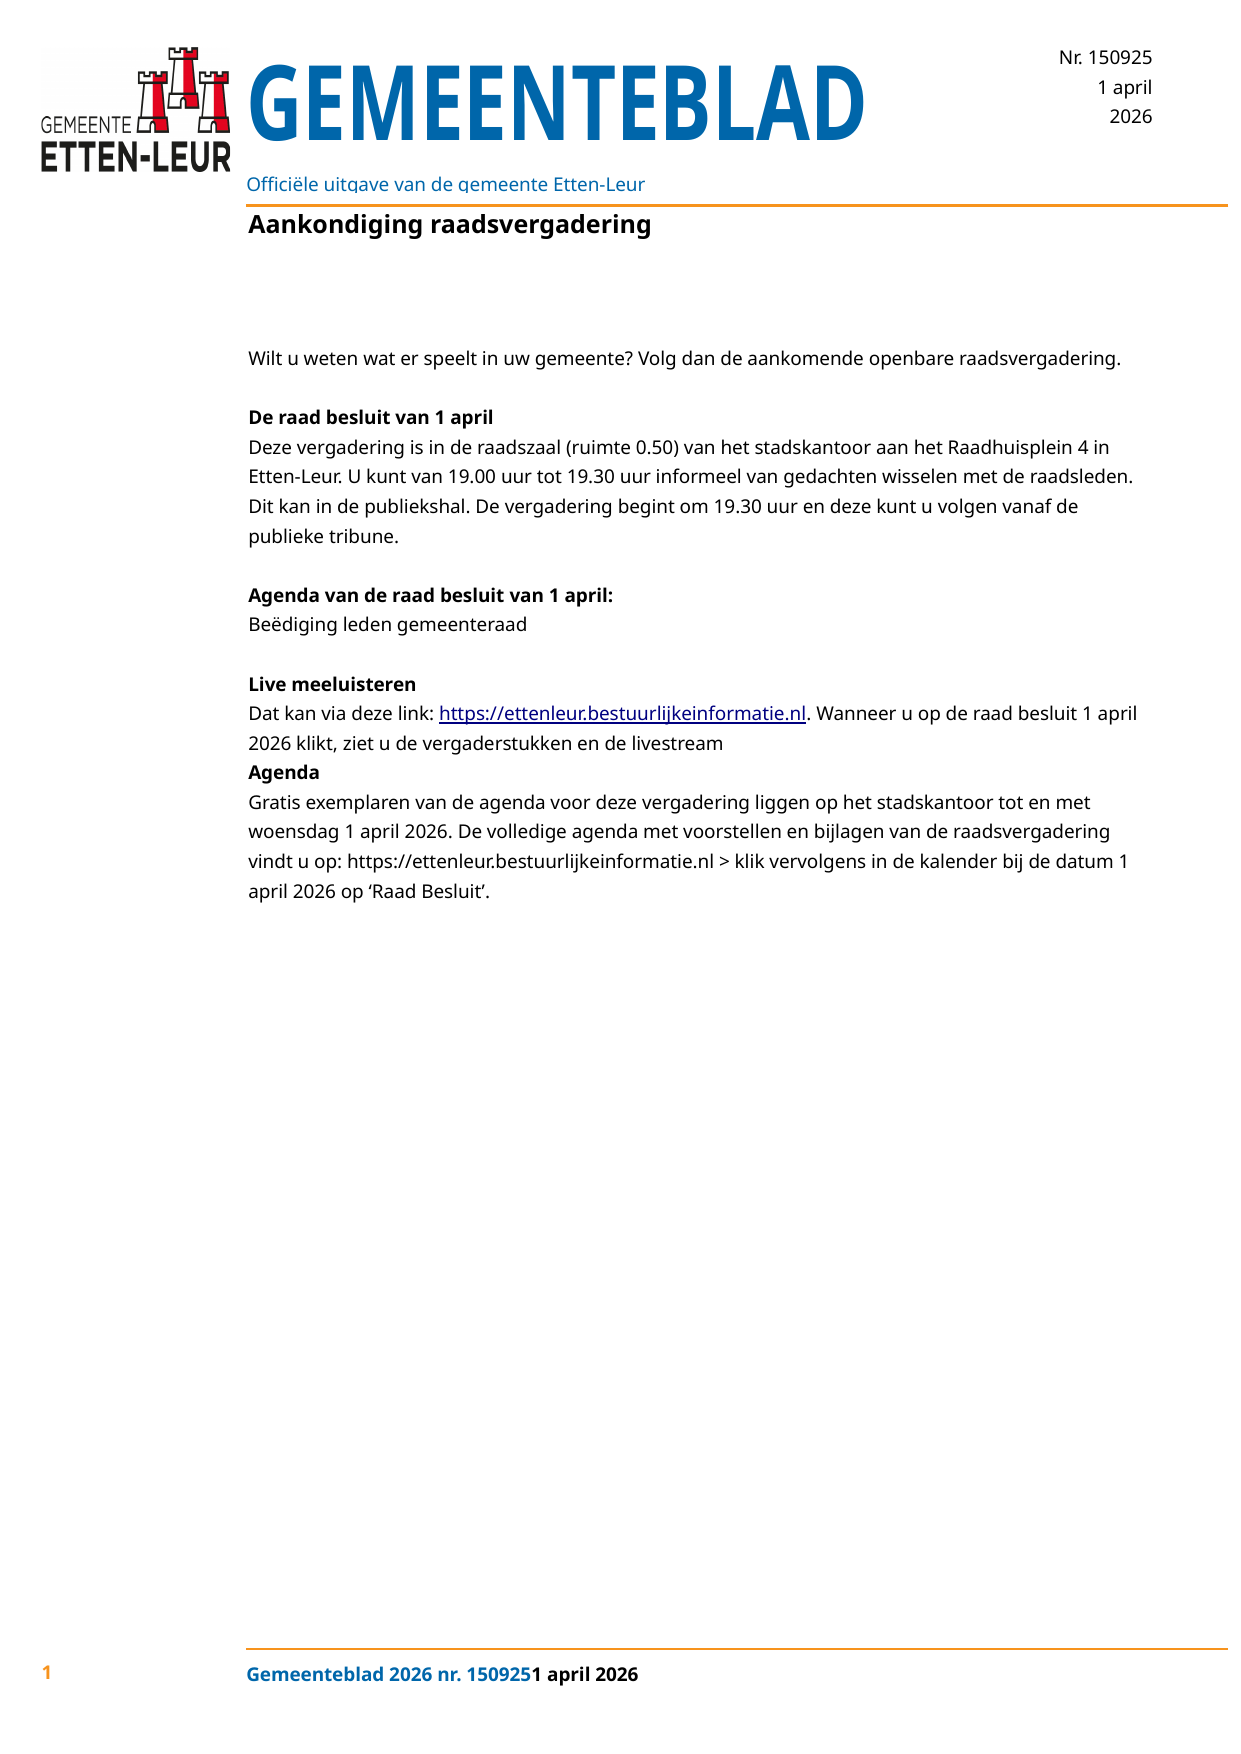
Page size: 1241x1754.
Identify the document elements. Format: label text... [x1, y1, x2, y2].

picture [41, 47, 231, 172]
text Gratis exemplaren van de agenda voor deze vergadering liggen op het stadskantoor tot en met woensdag 1 april 2026. De volledige agenda met voorstellen en bijlagen van de raadsvergadering vindt u op: https://ettenleur.bestuurlijkeinformatie.nl > klik vervolgens in de kalender bij de datum 1 april 2026 op ‘Raad Besluit’. [248, 789, 1152, 903]
text Aankondiging raadsvergadering [248, 207, 1152, 241]
text Deze vergadering is in de raadszaal (ruimte 0.50) van het stadskantoor aan het Raadhuisplein 4 in Etten-Leur. U kunt van 19.00 uur tot 19.30 uur informeel van gedachten wisselen met de raadsleden. Dit kan in de publiekshal. De vergadering begint om 19.30 uur en deze kunt u volgen vanaf de publieke tribune. [248, 434, 1152, 548]
text Agenda van de raad besluit van 1 april: [248, 582, 1152, 608]
text Dat kan via deze link: https://ettenleur.bestuurlijkeinformatie.nl. Wanneer u op de raad besluit 1 april 2026 klikt, ziet u de vergaderstukken en de livestream [248, 700, 1152, 756]
text Agenda [248, 759, 1152, 785]
text De raad besluit van 1 april [248, 404, 1152, 430]
text Wilt u weten wat er speelt in uw gemeente? Volg dan de aankomende openbare raadsvergadering. [248, 345, 1152, 371]
text Live meeluisteren [248, 671, 1152, 696]
text Beëdiging leden gemeenteraad [248, 612, 1152, 637]
